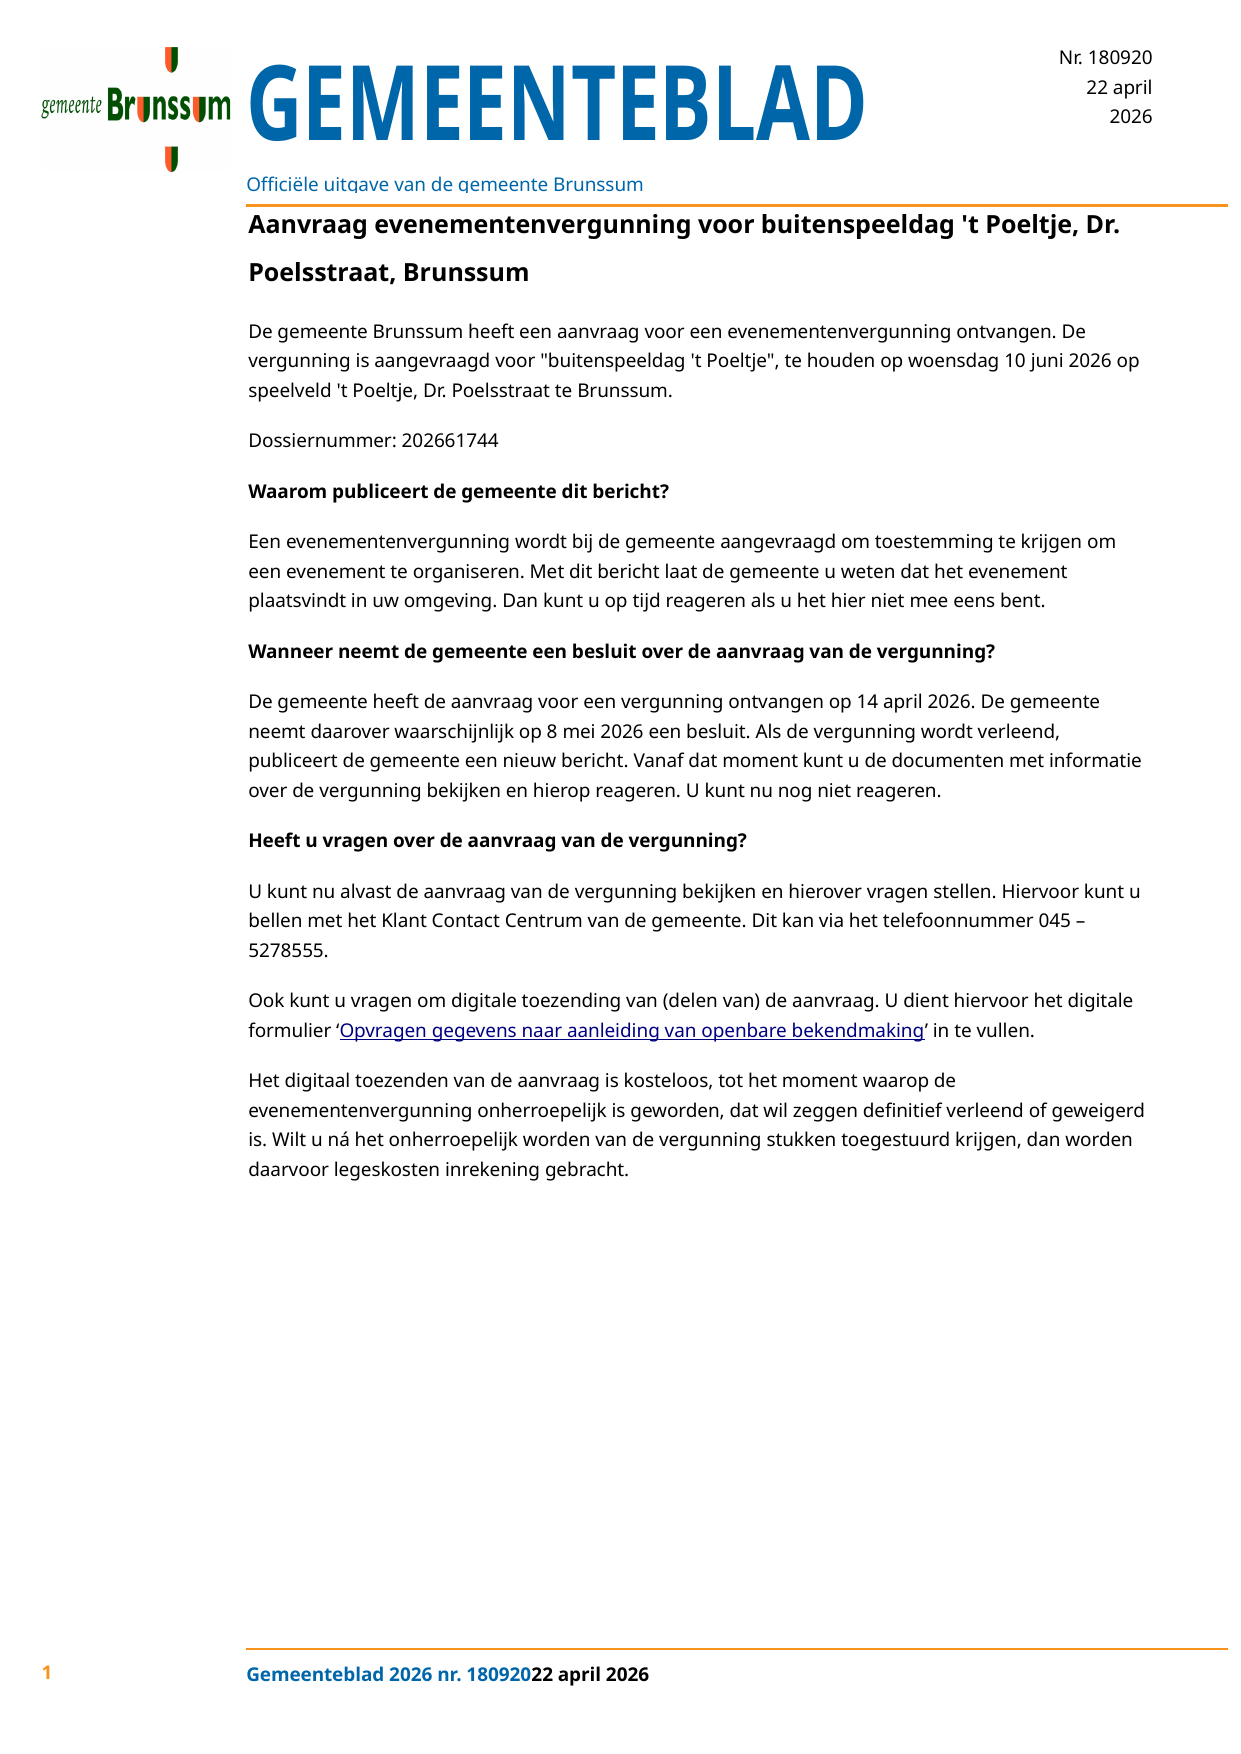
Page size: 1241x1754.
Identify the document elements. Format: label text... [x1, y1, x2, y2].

picture [41, 47, 231, 172]
text De gemeente heeft de aanvraag voor een vergunning ontvangen op 14 april 2026. De gemeente neemt daarover waarschijnlijk op 8 mei 2026 een besluit. Als de vergunning wordt verleend, publiceert de gemeente een nieuw bericht. Vanaf dat moment kunt u de documenten met informatie over de vergunning bekijken en hierop reageren. U kunt nu nog niet reageren. [248, 688, 1152, 803]
text Waarom publiceert de gemeente dit bericht? [248, 478, 1152, 504]
text Heeft u vragen over de aanvraag van de vergunning? [248, 827, 1152, 853]
text Het digitaal toezenden van de aanvraag is kosteloos, tot het moment waarop de evenementenvergunning onherroepelijk is geworden, dat wil zeggen definitief verleend of geweigerd is. Wilt u ná het onherroepelijk worden van de vergunning stukken toegestuurd krijgen, dan worden daarvoor legeskosten inrekening gebracht. [248, 1067, 1152, 1182]
text De gemeente Brunssum heeft een aanvraag voor een evenementenvergunning ontvangen. De vergunning is aangevraagd voor "buitenspeeldag 't Poeltje", te houden op woensdag 10 juni 2026 op speelveld 't Poeltje, Dr. Poelsstraat te Brunssum. [248, 318, 1152, 403]
text Ook kunt u vragen om digitale toezending van (delen van) de aanvraag. U dient hiervoor het digitale formulier ‘Opvragen gegevens naar aanleiding van openbare bekendmaking’ in te vullen. [248, 987, 1152, 1043]
text Aanvraag evenementenvergunning voor buitenspeeldag 't Poeltje, Dr. Poelsstraat, Brunssum [248, 207, 1152, 288]
text Wanneer neemt de gemeente een besluit over de aanvraag van de vergunning? [248, 638, 1152, 664]
text Een evenementenvergunning wordt bij de gemeente aangevraagd om toestemming te krijgen om een evenement te organiseren. Met dit bericht laat de gemeente u weten dat het evenement plaatsvindt in uw omgeving. Dan kunt u op tijd reageren als u het hier niet mee eens bent. [248, 528, 1152, 613]
text Dossiernummer: 202661744 [248, 427, 1152, 453]
text U kunt nu alvast de aanvraag van de vergunning bekijken en hierover vragen stellen. Hiervoor kunt u bellen met het Klant Contact Centrum van de gemeente. Dit kan via het telefoonnummer 045 – 5278555. [248, 878, 1152, 963]
